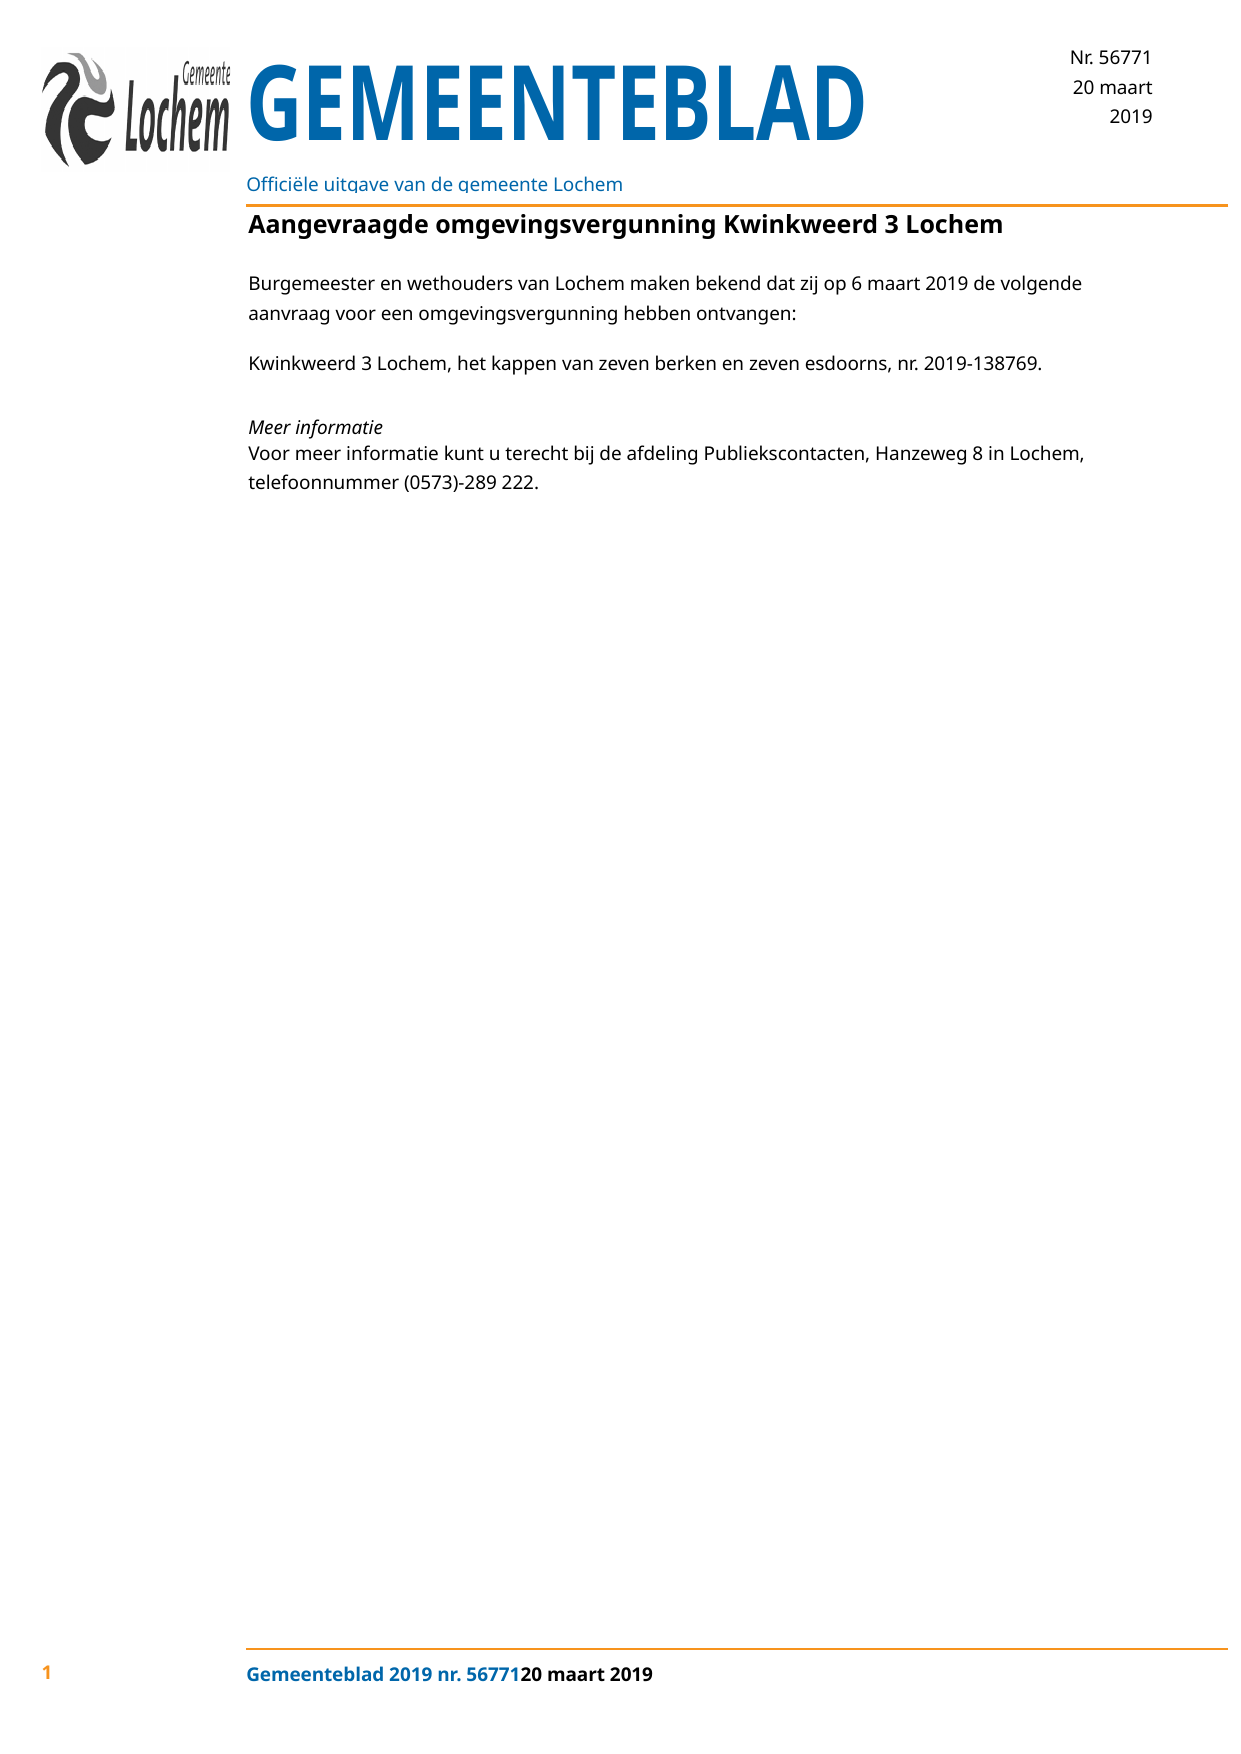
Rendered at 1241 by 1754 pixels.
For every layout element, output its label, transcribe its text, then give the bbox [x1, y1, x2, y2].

text Aangevraagde omgevingsvergunning Kwinkweerd 3 Lochem [248, 207, 1152, 241]
text Kwinkweerd 3 Lochem, het kappen van zeven berken en zeven esdoorns, nr. 2019-138769. [248, 350, 1152, 376]
text Burgemeester en wethouders van Lochem maken bekend dat zij op 6 maart 2019 de volgende aanvraag voor een omgevingsvergunning hebben ontvangen: [248, 270, 1152, 326]
text Voor meer informatie kunt u terecht bij de afdeling Publiekscontacten, Hanzeweg 8 in Lochem, telefoonnummer (0573)-289 222. [248, 440, 1152, 495]
picture [41, 47, 231, 172]
text Meer informatie [248, 414, 1152, 440]
